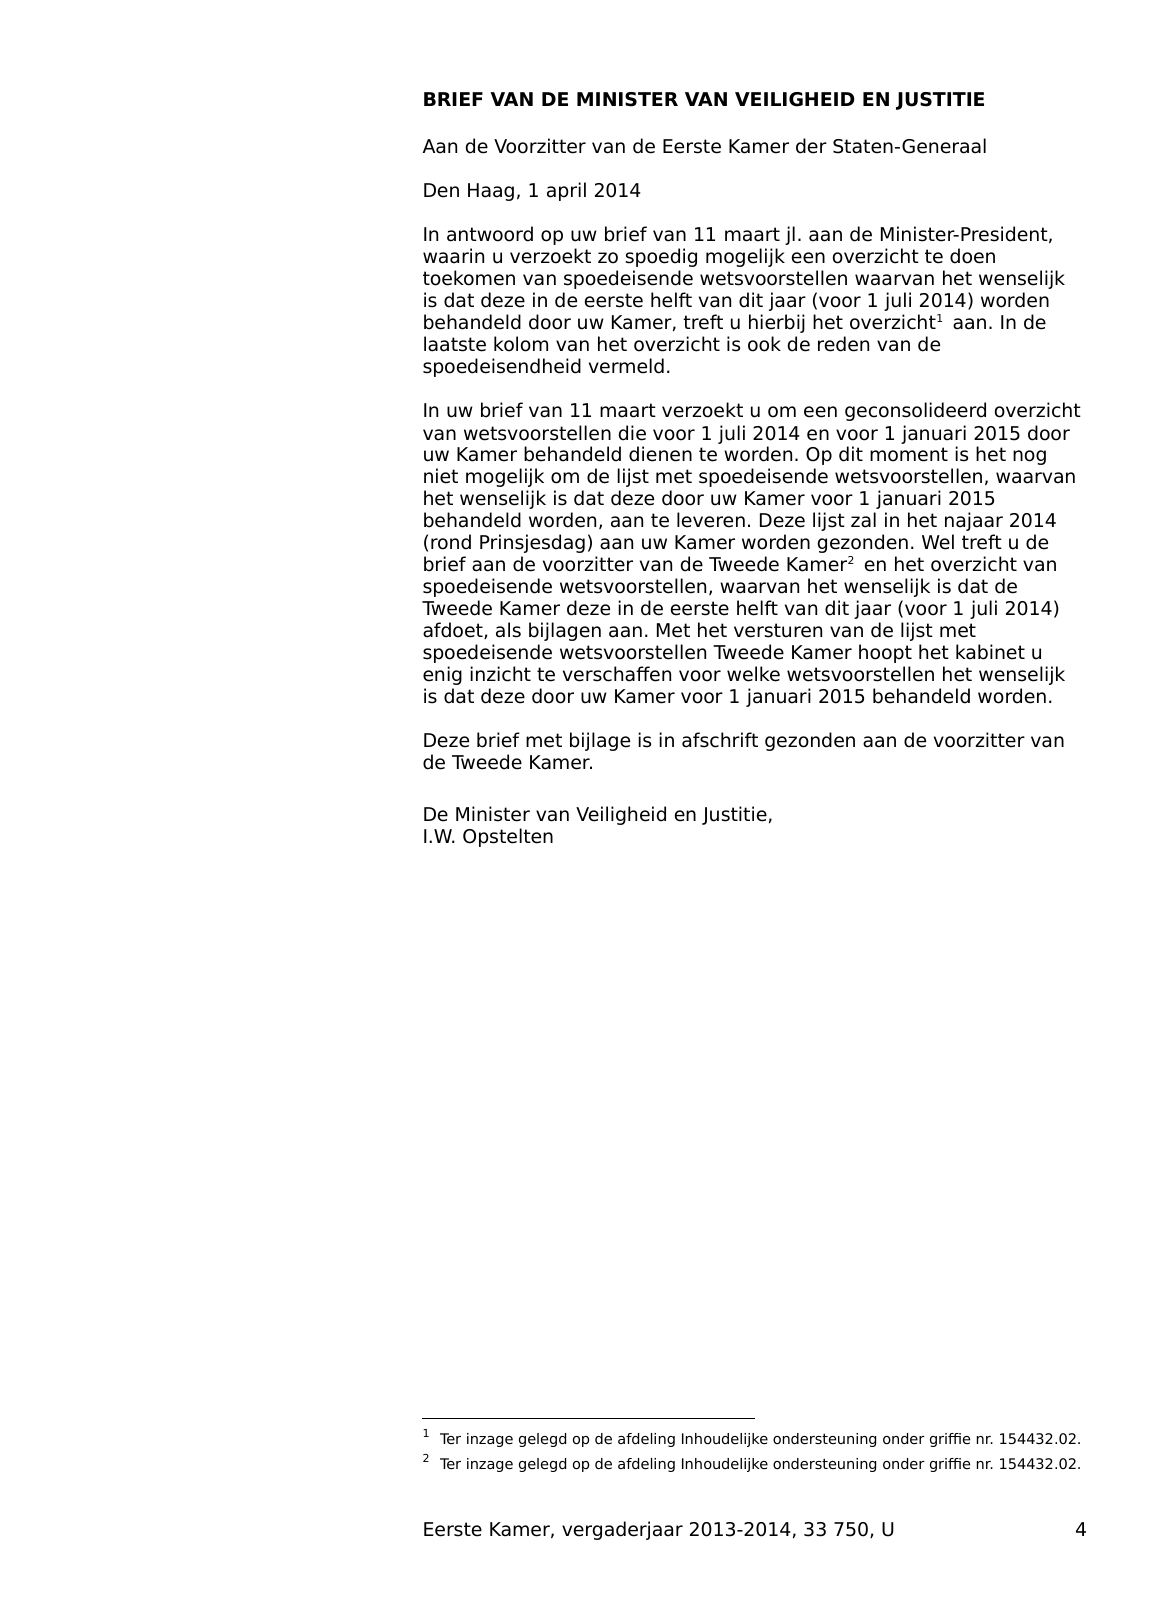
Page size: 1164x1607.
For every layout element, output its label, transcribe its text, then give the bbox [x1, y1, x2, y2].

text Ter inzage gelegd op de afdeling Inhoudelijke ondersteuning onder griffie nr. 154432.02. [422, 1452, 1087, 1474]
text Den Haag, 1 april 2014 [422, 180, 1087, 202]
text De Minister van Veiligheid en Justitie, I.W. Opstelten [422, 804, 1087, 848]
text Deze brief met bijlage is in afschrift gezonden aan de voorzitter van de Tweede Kamer. [422, 730, 1087, 774]
text Ter inzage gelegd op de afdeling Inhoudelijke ondersteuning onder griffie nr. 154432.02. [422, 1427, 1087, 1449]
text In antwoord op uw brief van 11 maart jl. aan de Minister-President, waarin u verzoekt zo spoedig mogelijk een overzicht te doen toekomen van spoedeisende wetsvoorstellen waarvan het wenselijk is dat deze in de eerste helft van dit jaar (voor 1 juli 2014) worden behandeld door uw Kamer, treft u hierbij het overzicht aan. In de laatste kolom van het overzicht is ook de reden van de spoedeisendheid vermeld. [422, 224, 1087, 378]
text In uw brief van 11 maart verzoekt u om een geconsolideerd overzicht van wetsvoorstellen die voor 1 juli 2014 en voor 1 januari 2015 door uw Kamer behandeld dienen te worden. Op dit moment is het nog niet mogelijk om de lijst met spoedeisende wetsvoorstellen, waarvan het wenselijk is dat deze door uw Kamer voor 1 januari 2015 behandeld worden, aan te leveren. Deze lijst zal in het najaar 2014 (rond Prinsjesdag) aan uw Kamer worden gezonden. Wel treft u de brief aan de voorzitter van de Tweede Kamer en het overzicht van spoedeisende wetsvoorstellen, waarvan het wenselijk is dat de Tweede Kamer deze in de eerste helft van dit jaar (voor 1 juli 2014) afdoet, als bijlagen aan. Met het versturen van de lijst met spoedeisende wetsvoorstellen Tweede Kamer hoopt het kabinet u enig inzicht te verschaffen voor welke wetsvoorstellen het wenselijk is dat deze door uw Kamer voor 1 januari 2015 behandeld worden. [422, 400, 1087, 708]
subtitle BRIEF VAN DE MINISTER VAN VEILIGHEID EN JUSTITIE [422, 89, 1087, 111]
text Aan de Voorzitter van de Eerste Kamer der Staten-Generaal [422, 136, 1087, 158]
